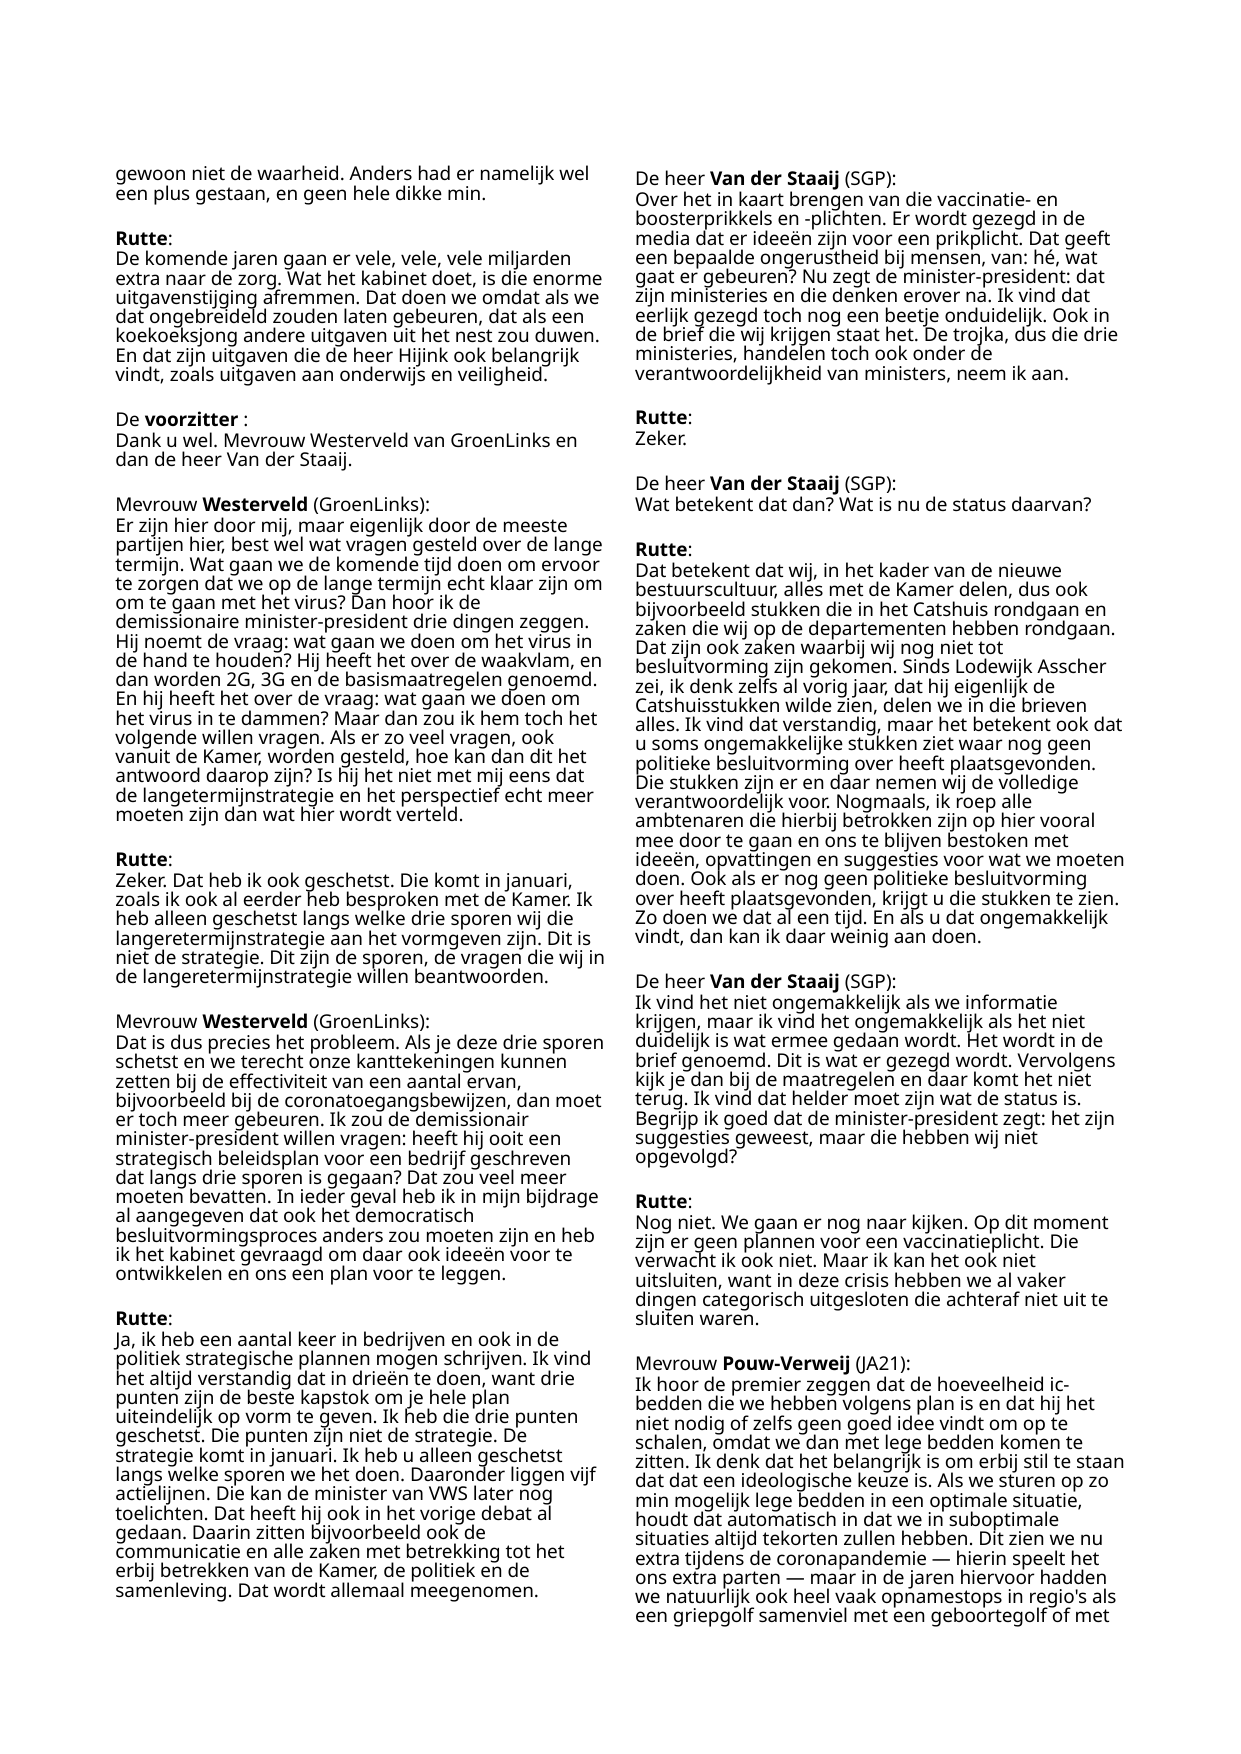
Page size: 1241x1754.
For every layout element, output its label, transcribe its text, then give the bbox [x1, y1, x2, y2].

text Rutte: [635, 404, 1125, 430]
text Zeker. [635, 430, 1125, 449]
text Dank u wel. Mevrouw Westerveld van GroenLinks en dan de heer Van der Staaij. [115, 432, 605, 470]
text De komende jaren gaan er vele, vele, vele miljarden extra naar de zorg. Wat het kabinet doet, is die enorme uitgavenstijging afremmen. Dat doen we omdat als we dat ongebreideld zouden laten gebeuren, dat als een koekoeksjong andere uitgaven uit het nest zou duwen. En dat zijn uitgaven die de heer Hijink ook belangrijk vindt, zoals uitgaven aan onderwijs en veiligheid. [115, 250, 605, 385]
text De heer Van der Staaij (SGP): [635, 165, 1125, 191]
text Mevrouw Westerveld (GroenLinks): [115, 1008, 605, 1034]
text Over het in kaart brengen van die vaccinatie- en boosterprikkels en -plichten. Er wordt gezegd in de media dat er ideeën zijn voor een prikplicht. Dat geeft een bepaalde ongerustheid bij mensen, van: hé, wat gaat er gebeuren? Nu zegt de minister-president: dat zijn ministeries en die denken erover na. Ik vind dat eerlijk gezegd toch nog een beetje onduidelijk. Ook in de brief die wij krijgen staat het. De trojka, dus die drie ministeries, handelen toch ook onder de verantwoordelijkheid van ministers, neem ik aan. [635, 191, 1125, 384]
text Rutte: [635, 536, 1125, 562]
text Rutte: [635, 1188, 1125, 1214]
text De heer Van der Staaij (SGP): [635, 470, 1125, 496]
text De voorzitter : [115, 406, 605, 432]
text gewoon niet de waarheid. Anders had er namelijk wel een plus gestaan, en geen hele dikke min. [115, 165, 605, 204]
text Mevrouw Westerveld (GroenLinks): [115, 491, 605, 517]
text Wat betekent dat dan? Wat is nu de status daarvan? [635, 496, 1125, 515]
text De heer Van der Staaij (SGP): [635, 968, 1125, 994]
text Dat is dus precies het probleem. Als je deze drie sporen schetst en we terecht onze kanttekeningen kunnen zetten bij de effectiviteit van een aantal ervan, bijvoorbeeld bij de coronatoegangsbewijzen, dan moet er toch meer gebeuren. Ik zou de demissionair minister-president willen vragen: heeft hij ooit een strategisch beleidsplan voor een bedrijf geschreven dat langs drie sporen is gegaan? Dat zou veel meer moeten bevatten. In ieder geval heb ik in mijn bijdrage al aangegeven dat ook het democratisch besluitvormingsproces anders zou moeten zijn en heb ik het kabinet gevraagd om daar ook ideeën voor te ontwikkelen en ons een plan voor te leggen. [115, 1034, 605, 1284]
text Rutte: [115, 1305, 605, 1331]
text Er zijn hier door mij, maar eigenlijk door de meeste partijen hier, best wel wat vragen gesteld over de lange termijn. Wat gaan we de komende tijd doen om ervoor te zorgen dat we op de lange termijn echt klaar zijn om om te gaan met het virus? Dan hoor ik de demissionaire minister-president drie dingen zeggen. Hij noemt de vraag: wat gaan we doen om het virus in de hand te houden? Hij heeft het over de waakvlam, en dan worden 2G, 3G en de basismaatregelen genoemd. En hij heeft het over de vraag: wat gaan we doen om het virus in te dammen? Maar dan zou ik hem toch het volgende willen vragen. Als er zo veel vragen, ook vanuit de Kamer, worden gesteld, hoe kan dan dit het antwoord daarop zijn? Is hij het niet met mij eens dat de langetermijnstrategie en het perspectief echt meer moeten zijn dan wat hier wordt verteld. [115, 517, 605, 825]
text Rutte: [115, 846, 605, 872]
text Nog niet. We gaan er nog naar kijken. Op dit moment zijn er geen plannen voor een vaccinatieplicht. Die verwacht ik ook niet. Maar ik kan het ook niet uitsluiten, want in deze crisis hebben we al vaker dingen categorisch uitgesloten die achteraf niet uit te sluiten waren. [635, 1214, 1125, 1329]
text Dat betekent dat wij, in het kader van de nieuwe bestuurscultuur, alles met de Kamer delen, dus ook bijvoorbeeld stukken die in het Catshuis rondgaan en zaken die wij op de departementen hebben rondgaan. Dat zijn ook zaken waarbij wij nog niet tot besluitvorming zijn gekomen. Sinds Lodewijk Asscher zei, ik denk zelfs al vorig jaar, dat hij eigenlijk de Catshuisstukken wilde zien, delen we in die brieven alles. Ik vind dat verstandig, maar het betekent ook dat u soms ongemakkelijke stukken ziet waar nog geen politieke besluitvorming over heeft plaatsgevonden. Die stukken zijn er en daar nemen wij de volledige verantwoordelijk voor. Nogmaals, ik roep alle ambtenaren die hierbij betrokken zijn op hier vooral mee door te gaan en ons te blijven bestoken met ideeën, opvattingen en suggesties voor wat we moeten doen. Ook als er nog geen politieke besluitvorming over heeft plaatsgevonden, krijgt u die stukken te zien. Zo doen we dat al een tijd. En als u dat ongemakkelijk vindt, dan kan ik daar weinig aan doen. [635, 562, 1125, 947]
text Ik hoor de premier zeggen dat de hoeveelheid ic-bedden die we hebben volgens plan is en dat hij het niet nodig of zelfs geen goed idee vindt om op te schalen, omdat we dan met lege bedden komen te zitten. Ik denk dat het belangrijk is om erbij stil te staan dat dat een ideologische keuze is. Als we sturen op zo min mogelijk lege bedden in een optimale situatie, houdt dat automatisch in dat we in suboptimale situaties altijd tekorten zullen hebben. Dit zien we nu extra tijdens de coronapandemie — hierin speelt het ons extra parten — maar in de jaren hiervoor hadden we natuurlijk ook heel vaak opnamestops in regio's als een griepgolf samenviel met een geboortegolf of met [635, 1376, 1125, 1627]
text Mevrouw Pouw-Verweij (JA21): [635, 1350, 1125, 1376]
text Ik vind het niet ongemakkelijk als we informatie krijgen, maar ik vind het ongemakkelijk als het niet duidelijk is wat ermee gedaan wordt. Het wordt in de brief genoemd. Dit is wat er gezegd wordt. Vervolgens kijk je dan bij de maatregelen en daar komt het niet terug. Ik vind dat helder moet zijn wat de status is. Begrijp ik goed dat de minister-president zegt: het zijn suggesties geweest, maar die hebben wij niet opgevolgd? [635, 994, 1125, 1167]
text Ja, ik heb een aantal keer in bedrijven en ook in de politiek strategische plannen mogen schrijven. Ik vind het altijd verstandig dat in drieën te doen, want drie punten zijn de beste kapstok om je hele plan uiteindelijk op vorm te geven. Ik heb die drie punten geschetst. Die punten zijn niet de strategie. De strategie komt in januari. Ik heb u alleen geschetst langs welke sporen we het doen. Daaronder liggen vijf actielijnen. Die kan de minister van VWS later nog toelichten. Dat heeft hij ook in het vorige debat al gedaan. Daarin zitten bijvoorbeeld ook de communicatie en alle zaken met betrekking tot het erbij betrekken van de Kamer, de politiek en de samenleving. Dat wordt allemaal meegenomen. [115, 1331, 605, 1601]
text Zeker. Dat heb ik ook geschetst. Die komt in januari, zoals ik ook al eerder heb besproken met de Kamer. Ik heb alleen geschetst langs welke drie sporen wij die langeretermijnstrategie aan het vormgeven zijn. Dit is niet de strategie. Dit zijn de sporen, de vragen die wij in de langeretermijnstrategie willen beantwoorden. [115, 872, 605, 987]
text Rutte: [115, 225, 605, 250]
